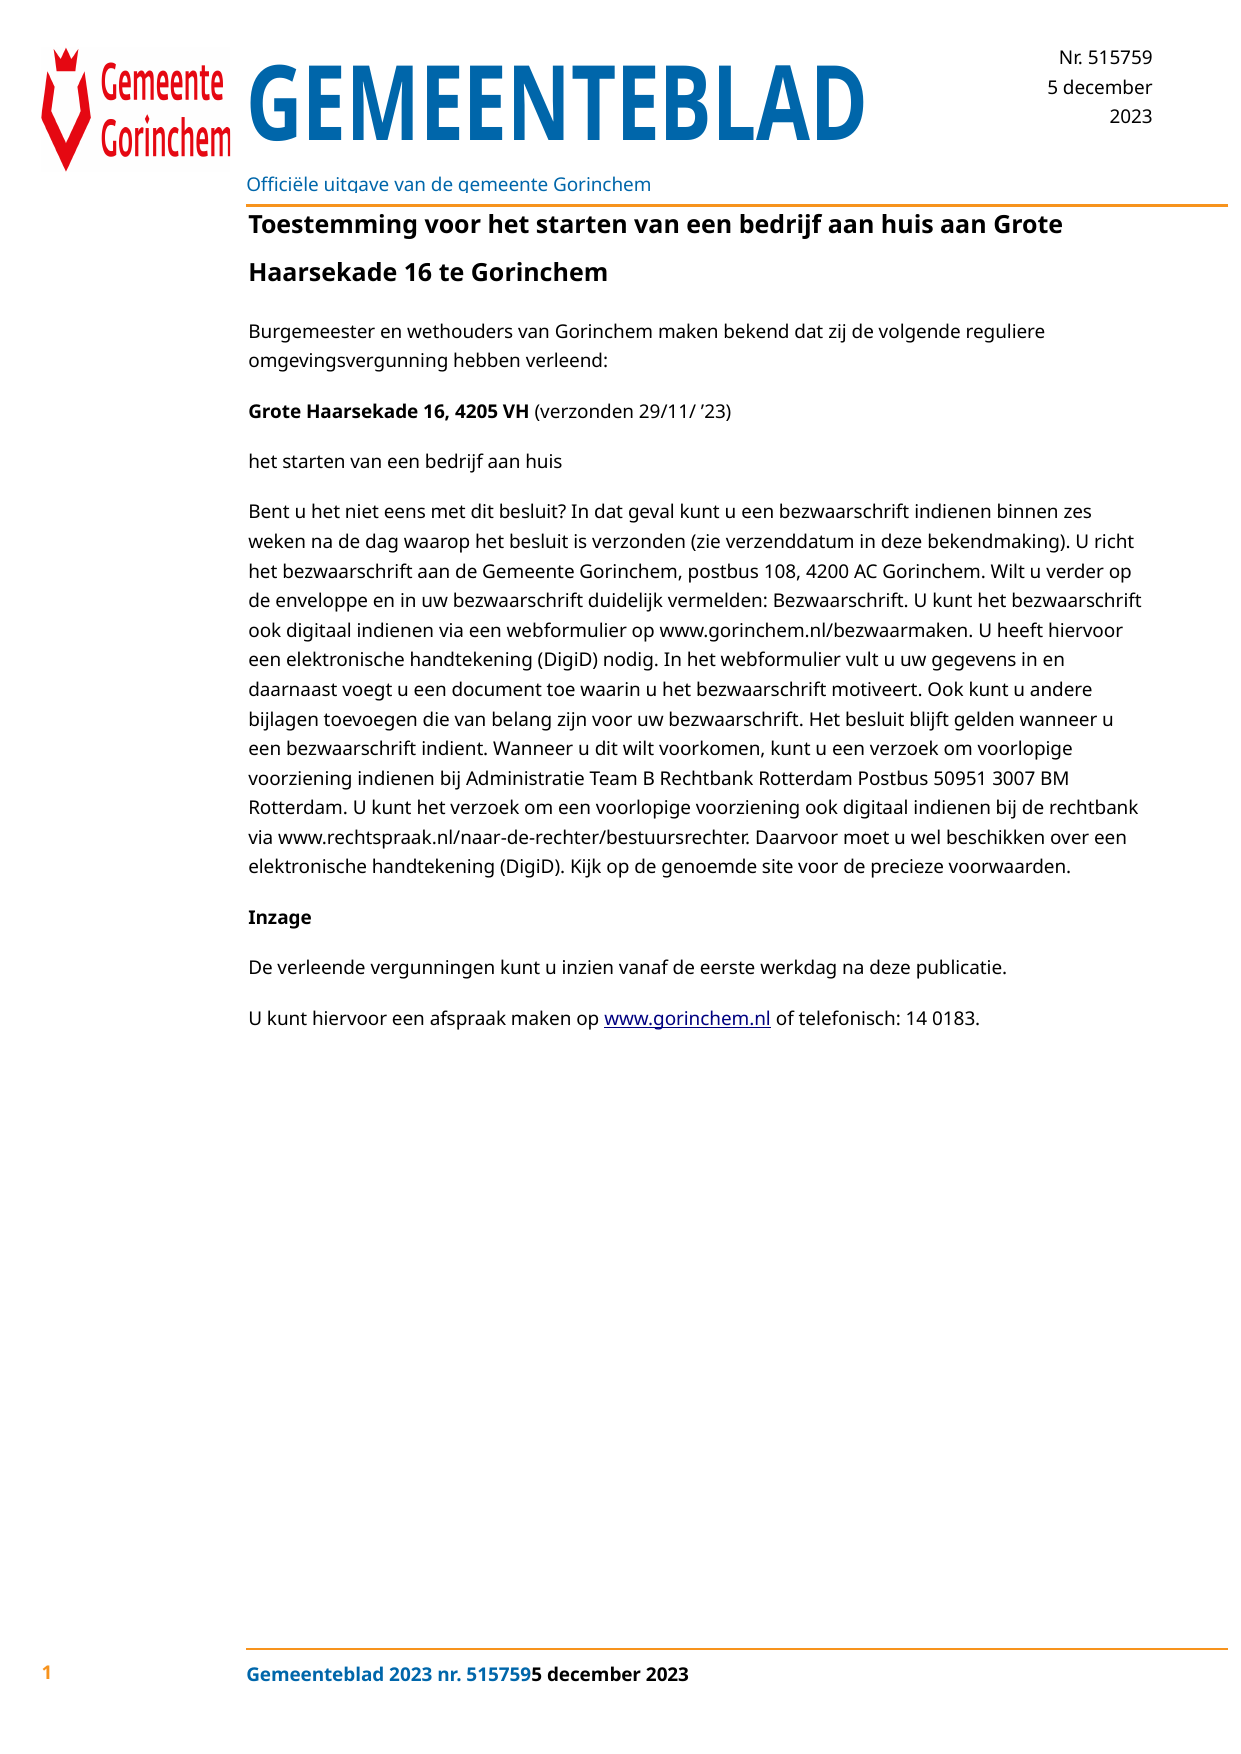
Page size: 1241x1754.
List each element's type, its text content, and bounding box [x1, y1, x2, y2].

picture [41, 47, 231, 172]
text Bent u het niet eens met dit besluit? In dat geval kunt u een bezwaarschrift indienen binnen zes weken na de dag waarop het besluit is verzonden (zie verzenddatum in deze bekendmaking). U richt het bezwaarschrift aan de Gemeente Gorinchem, postbus 108, 4200 AC Gorinchem. Wilt u verder op de enveloppe en in uw bezwaarschrift duidelijk vermelden: Bezwaarschrift. U kunt het bezwaarschrift ook digitaal indienen via een webformulier op www.gorinchem.nl/bezwaarmaken. U heeft hiervoor een elektronische handtekening (DigiD) nodig. In het webformulier vult u uw gegevens in en daarnaast voegt u een document toe waarin u het bezwaarschrift motiveert. Ook kunt u andere bijlagen toevoegen die van belang zijn voor uw bezwaarschrift. Het besluit blijft gelden wanneer u een bezwaarschrift indient. Wanneer u dit wilt voorkomen, kunt u een verzoek om voorlopige voorziening indienen bij Administratie Team B Rechtbank Rotterdam Postbus 50951 3007 BM Rotterdam. U kunt het verzoek om een voorlopige voorziening ook digitaal indienen bij de rechtbank via www.rechtspraak.nl/naar-de-rechter/bestuursrechter. Daarvoor moet u wel beschikken over een elektronische handtekening (DigiD). Kijk op de genoemde site voor de precieze voorwaarden. [248, 499, 1152, 879]
text U kunt hiervoor een afspraak maken op www.gorinchem.nl of telefonisch: 14 0183. [248, 1005, 1152, 1031]
text het starten van een bedrijf aan huis [248, 448, 1152, 474]
text Inzage [248, 904, 1152, 930]
text Grote Haarsekade 16, 4205 VH (verzonden 29/11/ ’23) [248, 398, 1152, 424]
text De verleende vergunningen kunt u inzien vanaf de eerste werkdag na deze publicatie. [248, 954, 1152, 980]
text Toestemming voor het starten van een bedrijf aan huis aan Grote Haarsekade 16 te Gorinchem [248, 207, 1152, 288]
text Burgemeester en wethouders van Gorinchem maken bekend dat zij de volgende reguliere omgevingsvergunning hebben verleend: [248, 318, 1152, 373]
